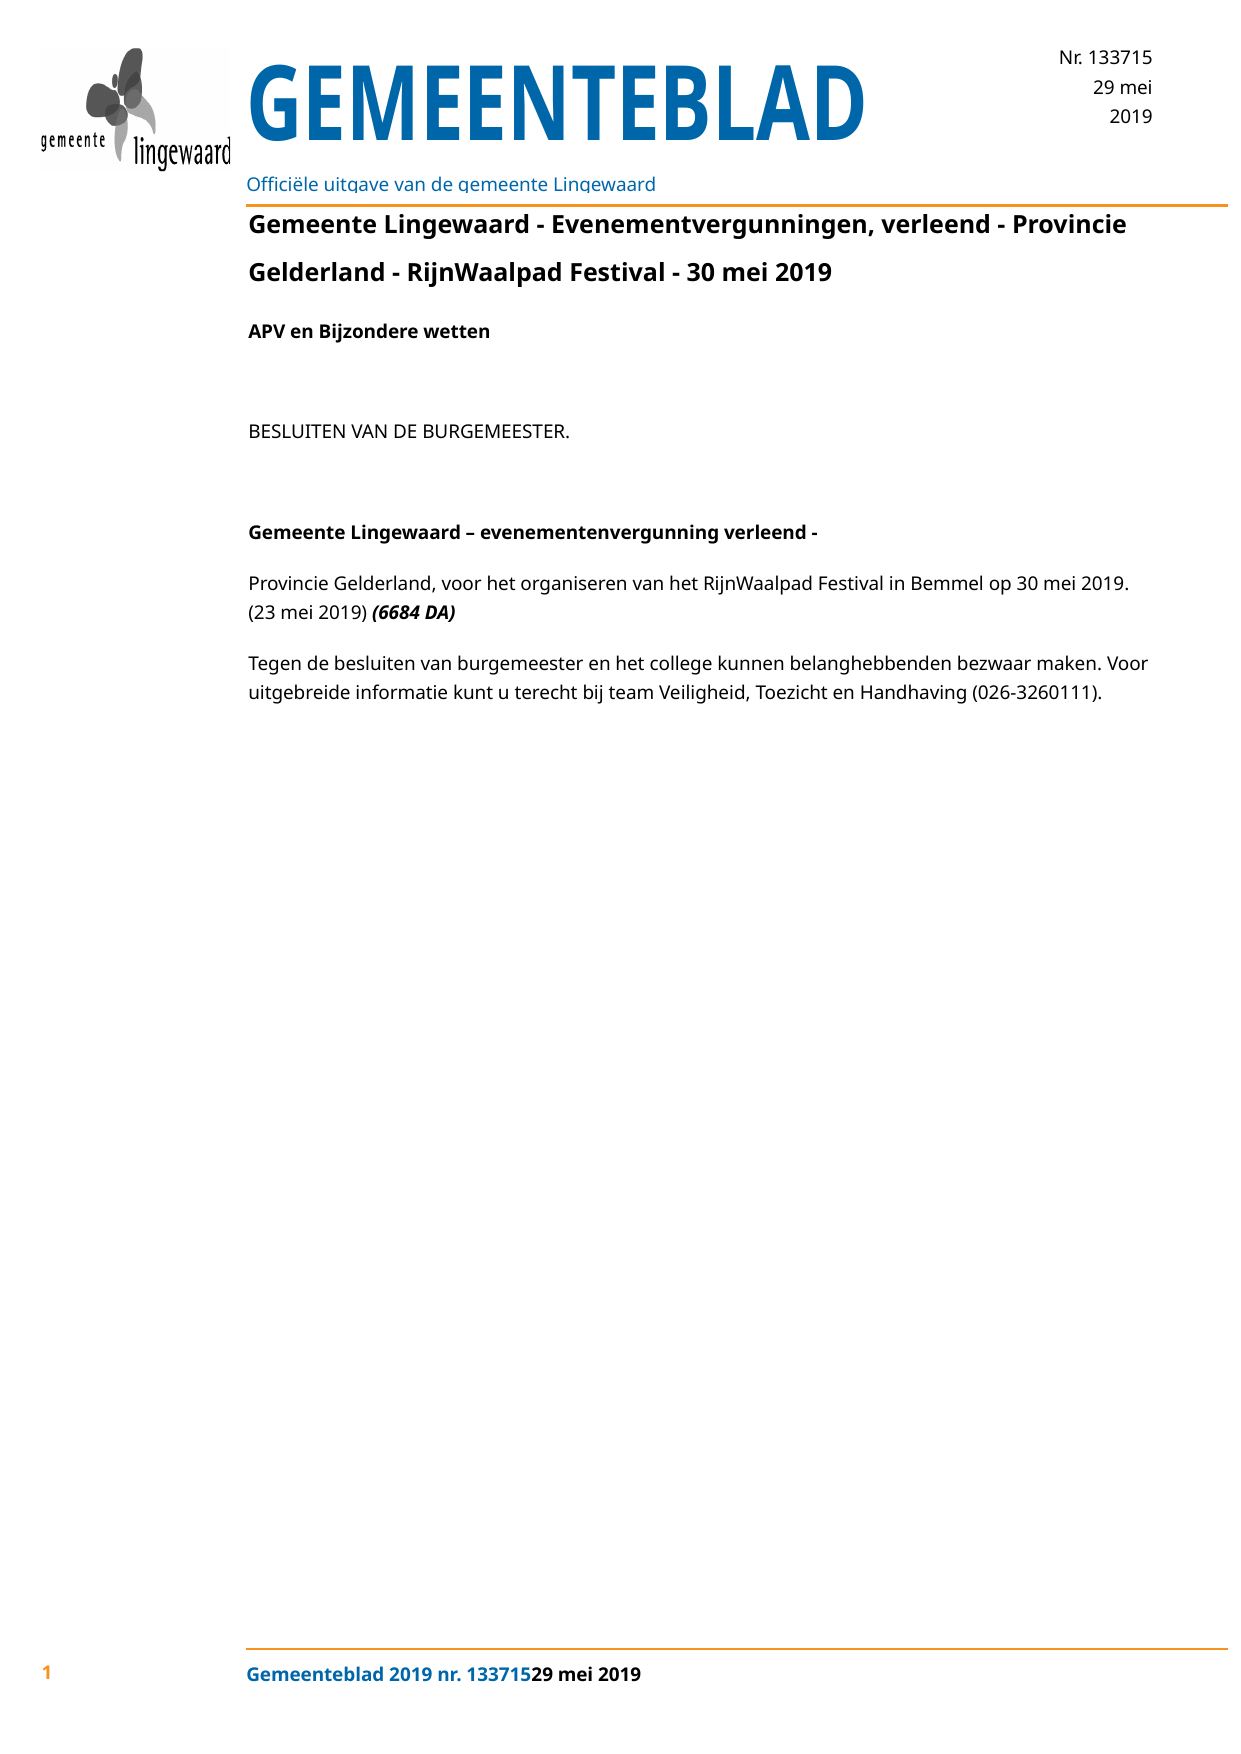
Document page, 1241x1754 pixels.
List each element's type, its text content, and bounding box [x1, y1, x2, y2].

text Gemeente Lingewaard - Evenementvergunningen, verleend - Provincie Gelderland - RijnWaalpad Festival - 30 mei 2019 [248, 207, 1152, 288]
text BESLUITEN VAN DE BURGEMEESTER. [248, 419, 1152, 444]
text Provincie Gelderland, voor het organiseren van het RijnWaalpad Festival in Bemmel op 30 mei 2019. (23 mei 2019) (6684 DA) [248, 570, 1152, 625]
text Gemeente Lingewaard – evenementenvergunning verleend - [248, 519, 1152, 545]
text APV en Bijzondere wetten [248, 318, 1152, 344]
picture [41, 47, 231, 172]
text Tegen de besluiten van burgemeester en het college kunnen belanghebbenden bezwaar maken. Voor uitgebreide informatie kunt u terecht bij team Veiligheid, Toezicht en Handhaving (026-3260111). [248, 650, 1152, 705]
